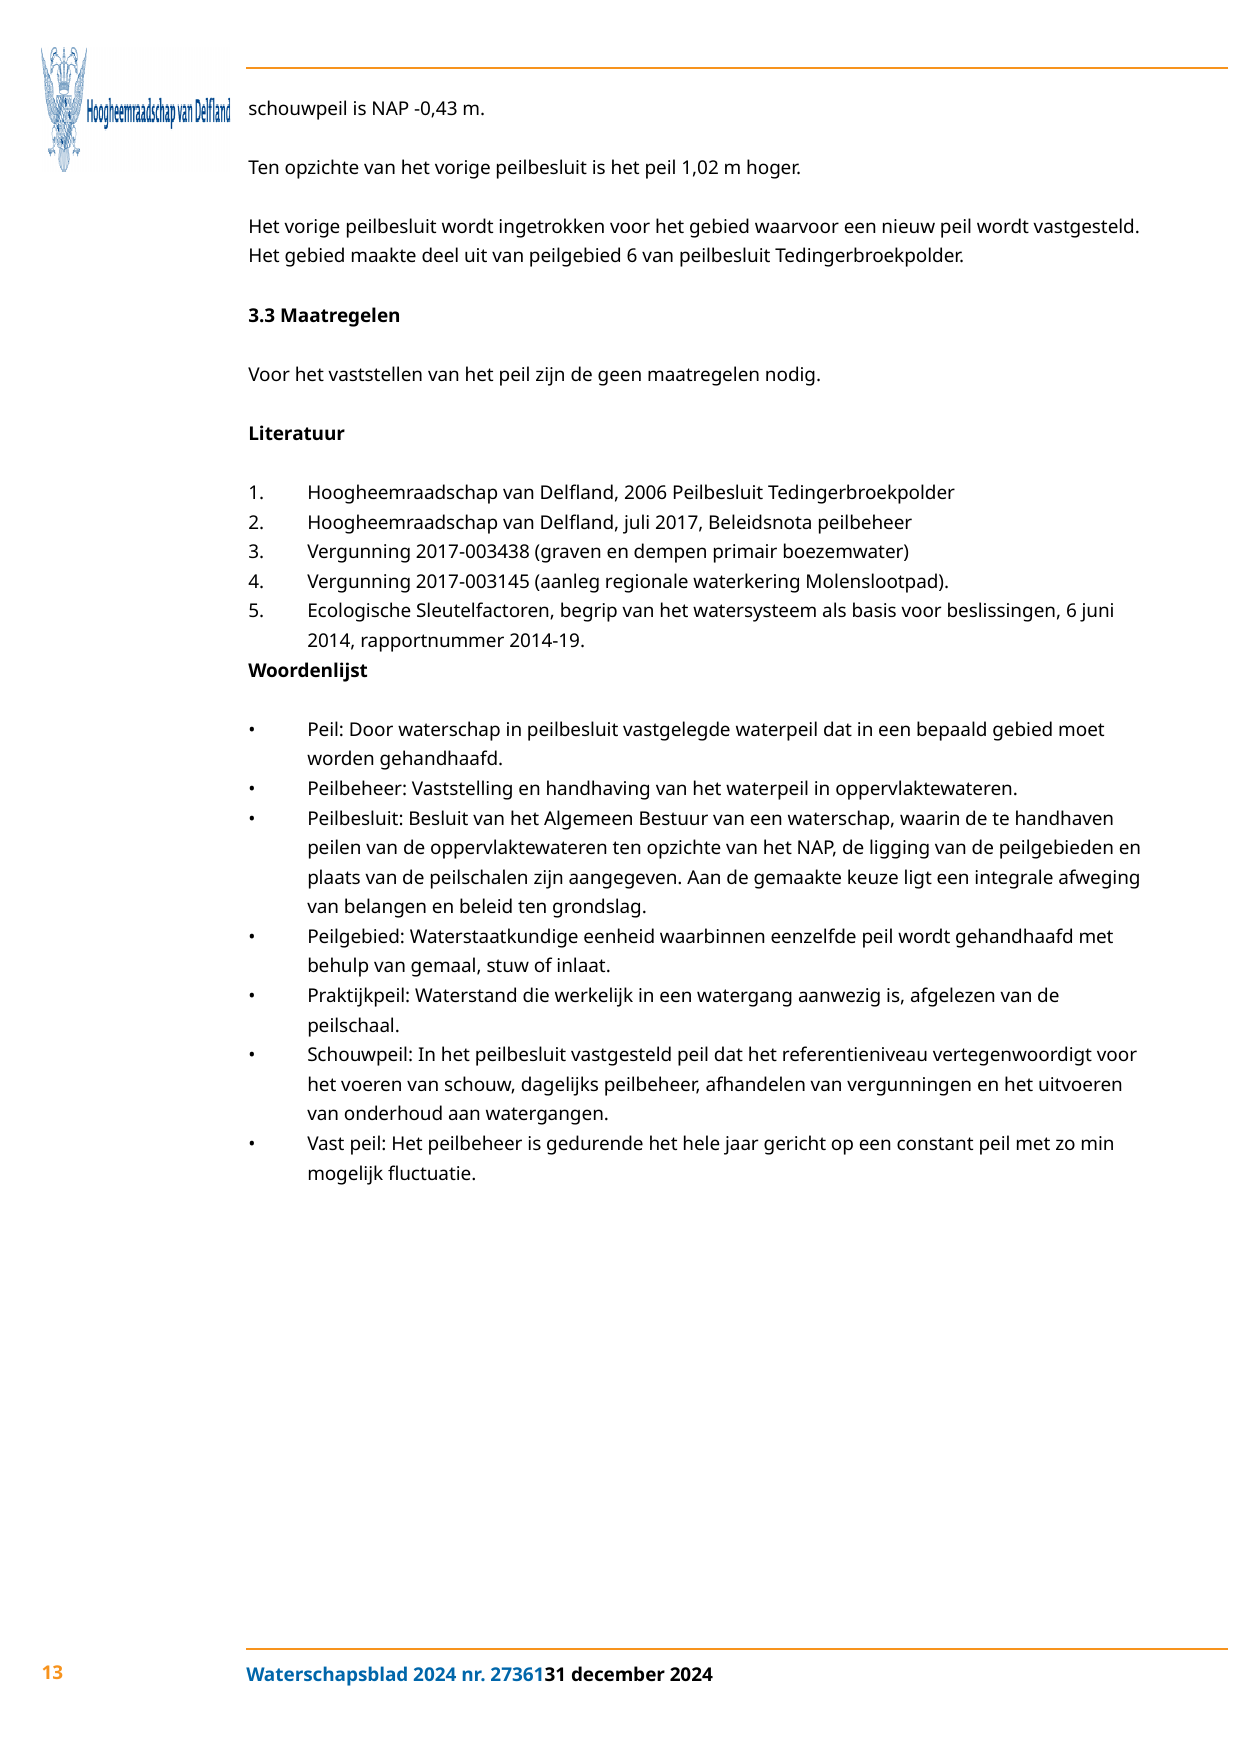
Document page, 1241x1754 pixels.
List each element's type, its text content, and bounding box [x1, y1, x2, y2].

list Peilbeheer: Vaststelling en handhaving van het waterpeil in oppervlaktewateren. [248, 775, 1152, 801]
list Praktijkpeil: Waterstand die werkelijk in een watergang aanwezig is, afgelezen van de peilschaal. [248, 982, 1152, 1038]
text schouwpeil is NAP -0,43 m. [248, 95, 1152, 121]
text Ten opzichte van het vorige peilbesluit is het peil 1,02 m hoger. [248, 154, 1152, 180]
text Voor het vaststellen van het peil zijn de geen maatregelen nodig. [248, 361, 1152, 387]
list Peil: Door waterschap in peilbesluit vastgelegde waterpeil dat in een bepaald gebied moet worden gehandhaafd. [248, 716, 1152, 771]
list Ecologische Sleutelfactoren, begrip van het watersysteem als basis voor beslissingen, 6 juni 2014, rapportnummer 2014-19. [248, 598, 1152, 653]
list Hoogheemraadschap van Delfland, 2006 Peilbesluit Tedingerbroekpolder [248, 479, 1152, 505]
list Hoogheemraadschap van Delfland, juli 2017, Beleidsnota peilbeheer [248, 509, 1152, 535]
text Literatuur [248, 420, 1152, 446]
picture [41, 47, 231, 172]
list Peilbesluit: Besluit van het Algemeen Bestuur van een waterschap, waarin de te handhaven peilen van de oppervlaktewateren ten opzichte van het NAP, de ligging van de peilgebieden en plaats van de peilschalen zijn aangegeven. Aan de gemaakte keuze ligt een integrale afweging van belangen en beleid ten grondslag. [248, 805, 1152, 919]
list Vergunning 2017-003145 (aanleg regionale waterkering Molenslootpad). [248, 568, 1152, 594]
text Het vorige peilbesluit wordt ingetrokken voor het gebied waarvoor een nieuw peil wordt vastgesteld. Het gebied maakte deel uit van peilgebied 6 van peilbesluit Tedingerbroekpolder. [248, 213, 1152, 268]
text 3.3 Maatregelen [248, 302, 1152, 328]
list Schouwpeil: In het peilbesluit vastgesteld peil dat het referentieniveau vertegenwoordigt voor het voeren van schouw, dagelijks peilbeheer, afhandelen van vergunningen en het uitvoeren van onderhoud aan watergangen. [248, 1041, 1152, 1126]
list Vast peil: Het peilbeheer is gedurende het hele jaar gericht op een constant peil met zo min mogelijk fluctuatie. [248, 1130, 1152, 1186]
list Vergunning 2017-003438 (graven en dempen primair boezemwater) [248, 538, 1152, 564]
list Peilgebied: Waterstaatkundige eenheid waarbinnen eenzelfde peil wordt gehandhaafd met behulp van gemaal, stuw of inlaat. [248, 923, 1152, 978]
text Woordenlijst [248, 657, 1152, 683]
